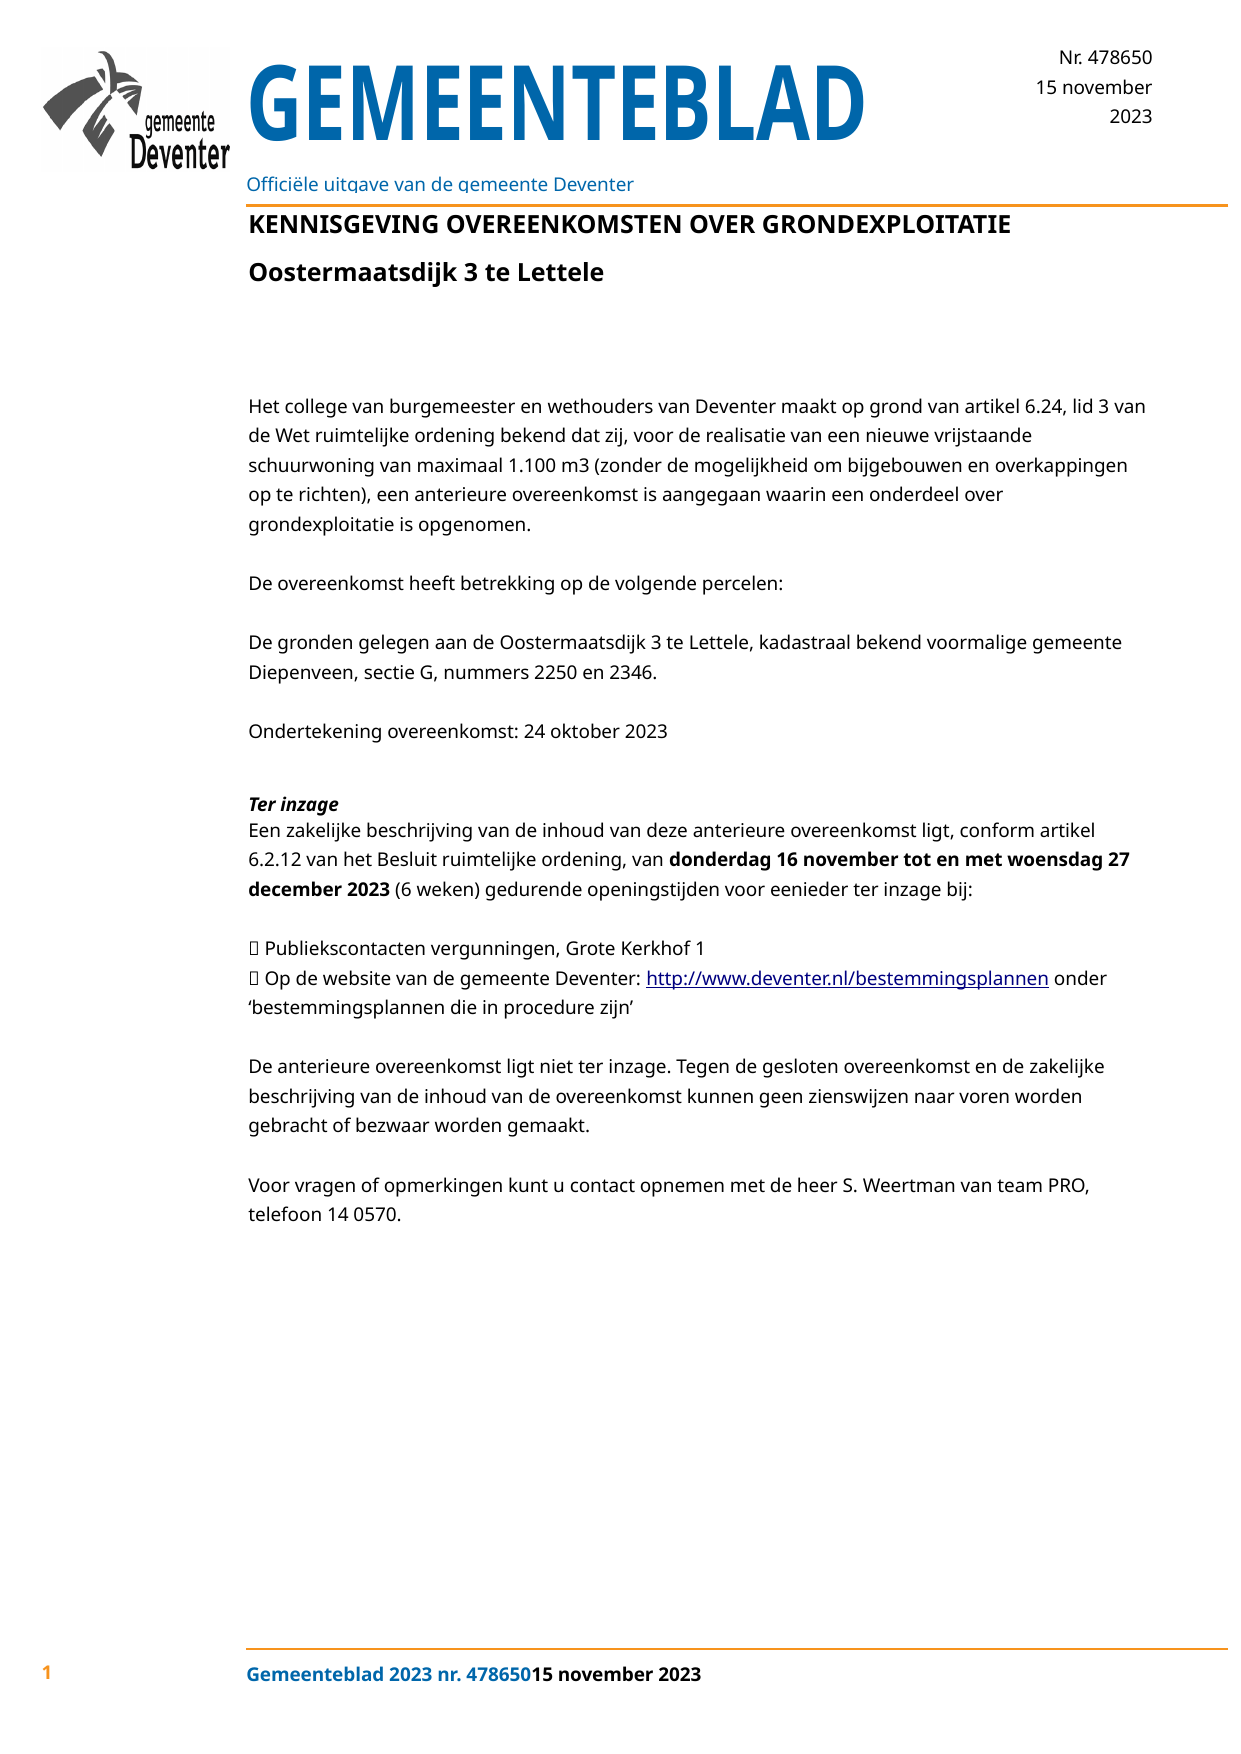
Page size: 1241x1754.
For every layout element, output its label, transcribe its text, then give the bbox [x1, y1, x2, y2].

text De overeenkomst heeft betrekking op de volgende percelen: [248, 570, 1152, 596]
text Het college van burgemeester en wethouders van Deventer maakt op grond van artikel 6.24, lid 3 van de Wet ruimtelijke ordening bekend dat zij, voor de realisatie van een nieuwe vrijstaande schuurwoning van maximaal 1.100 m3 (zonder de mogelijkheid om bijgebouwen en overkappingen op te richten), een anterieure overeenkomst is aangegaan waarin een onderdeel over grondexploitatie is opgenomen. [248, 393, 1152, 537]
text  Op de website van de gemeente Deventer: http://www.deventer.nl/bestemmingsplannen onder ‘bestemmingsplannen die in procedure zijn’ [248, 965, 1152, 1020]
text  Publiekscontacten vergunningen, Grote Kerkhof 1 [248, 935, 1152, 961]
text Ter inzage [248, 791, 1152, 817]
text De anterieure overeenkomst ligt niet ter inzage. Tegen de gesloten overeenkomst en de zakelijke beschrijving van de inhoud van de overeenkomst kunnen geen zienswijzen naar voren worden gebracht of bezwaar worden gemaakt. [248, 1053, 1152, 1138]
text Ondertekening overeenkomst: 24 oktober 2023 [248, 718, 1152, 744]
text Een zakelijke beschrijving van de inhoud van deze anterieure overeenkomst ligt, conform artikel 6.2.12 van het Besluit ruimtelijke ordening, van donderdag 16 november tot en met woensdag 27 december 2023 (6 weken) gedurende openingstijden voor eenieder ter inzage bij: [248, 817, 1152, 902]
text De gronden gelegen aan de Oostermaatsdijk 3 te Lettele, kadastraal bekend voormalige gemeente Diepenveen, sectie G, nummers 2250 en 2346. [248, 629, 1152, 685]
text KENNISGEVING OVEREENKOMSTEN OVER GRONDEXPLOITATIE Oostermaatsdijk 3 te Lettele [248, 207, 1152, 288]
text Voor vragen of opmerkingen kunt u contact opnemen met de heer S. Weertman van team PRO, telefoon 14 0570. [248, 1172, 1152, 1227]
picture [41, 47, 231, 172]
